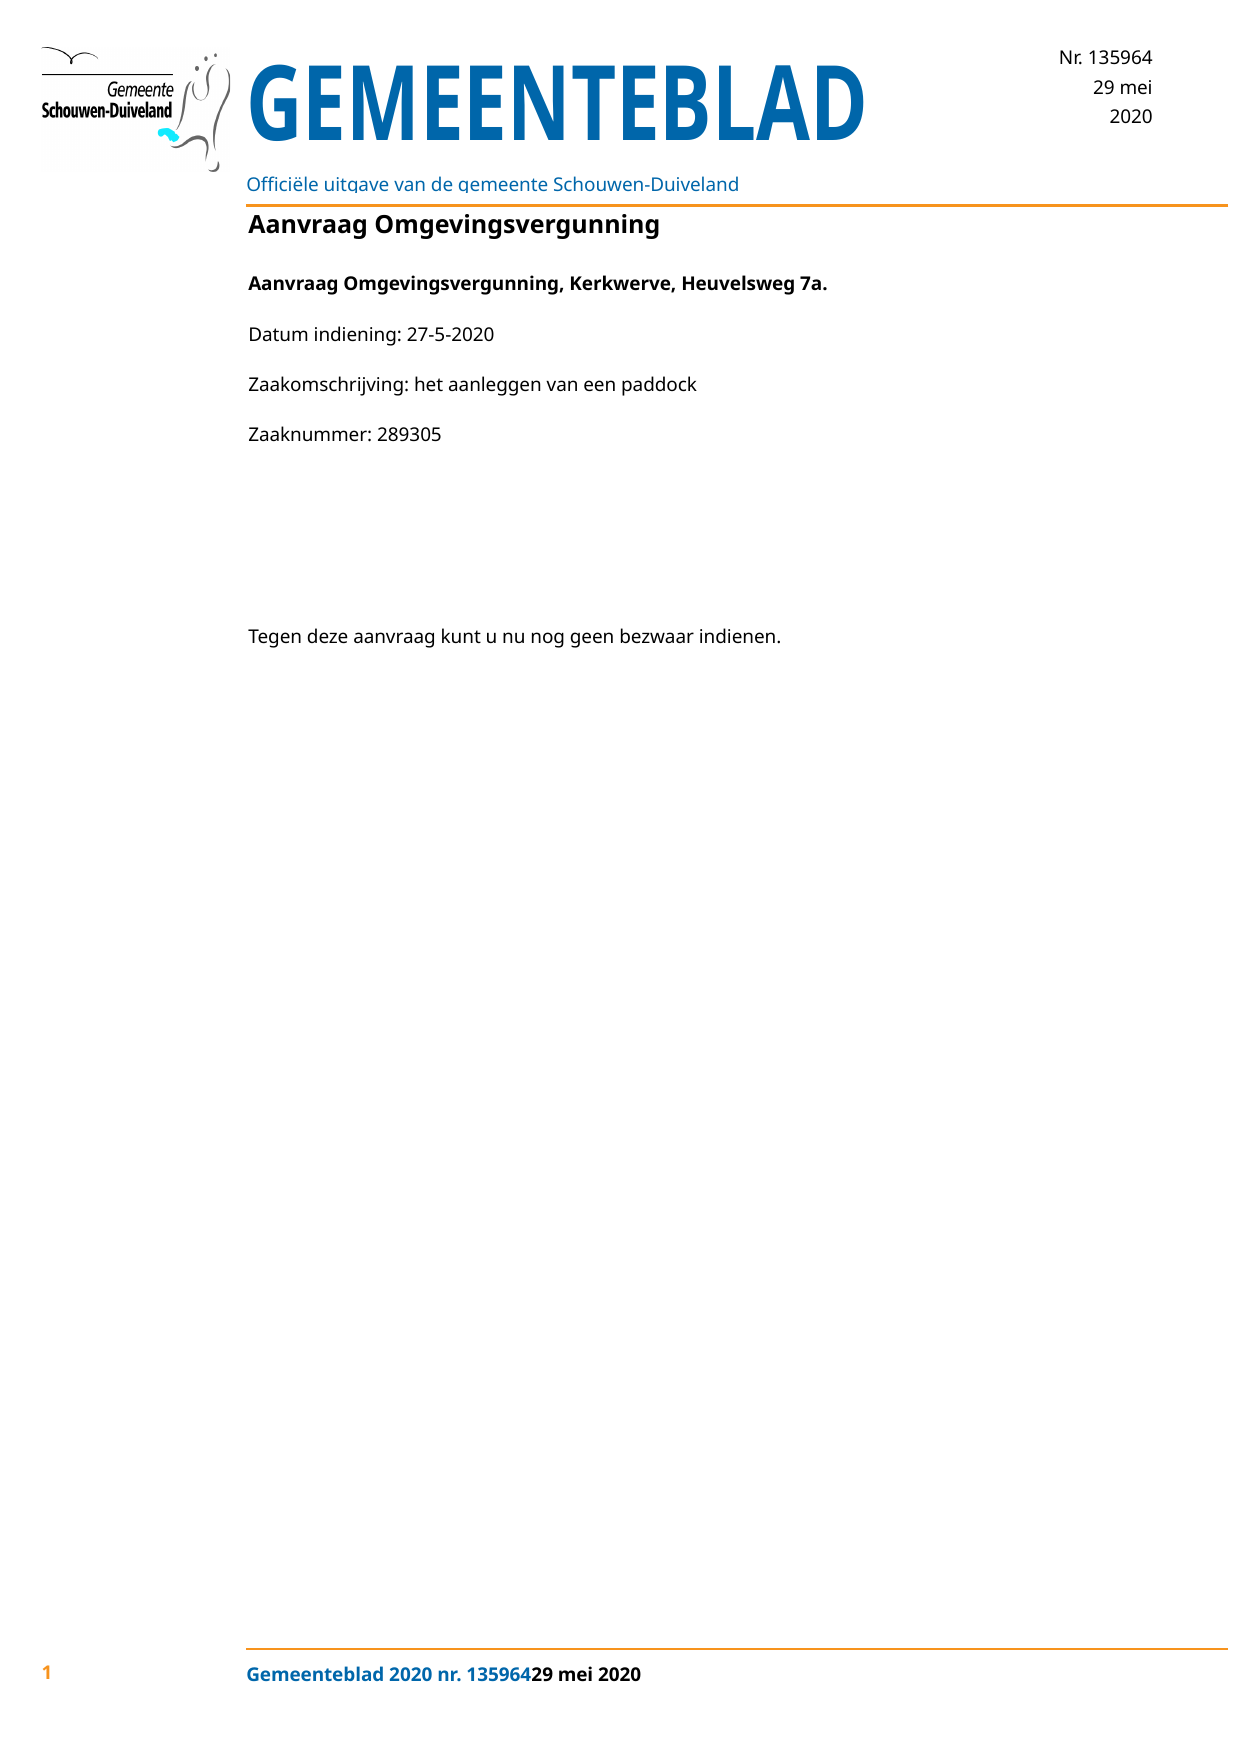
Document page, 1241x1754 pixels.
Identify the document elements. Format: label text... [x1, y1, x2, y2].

text Aanvraag Omgevingsvergunning, Kerkwerve, Heuvelsweg 7a. [248, 270, 1152, 296]
text Zaakomschrijving: het aanleggen van een paddock [248, 371, 1152, 397]
text Zaaknummer: 289305 [248, 422, 1152, 447]
text Aanvraag Omgevingsvergunning [248, 207, 1152, 241]
picture [41, 47, 231, 172]
text Tegen deze aanvraag kunt u nu nog geen bezwaar indienen. [248, 623, 1152, 649]
text Datum indiening: 27-5-2020 [248, 321, 1152, 346]
